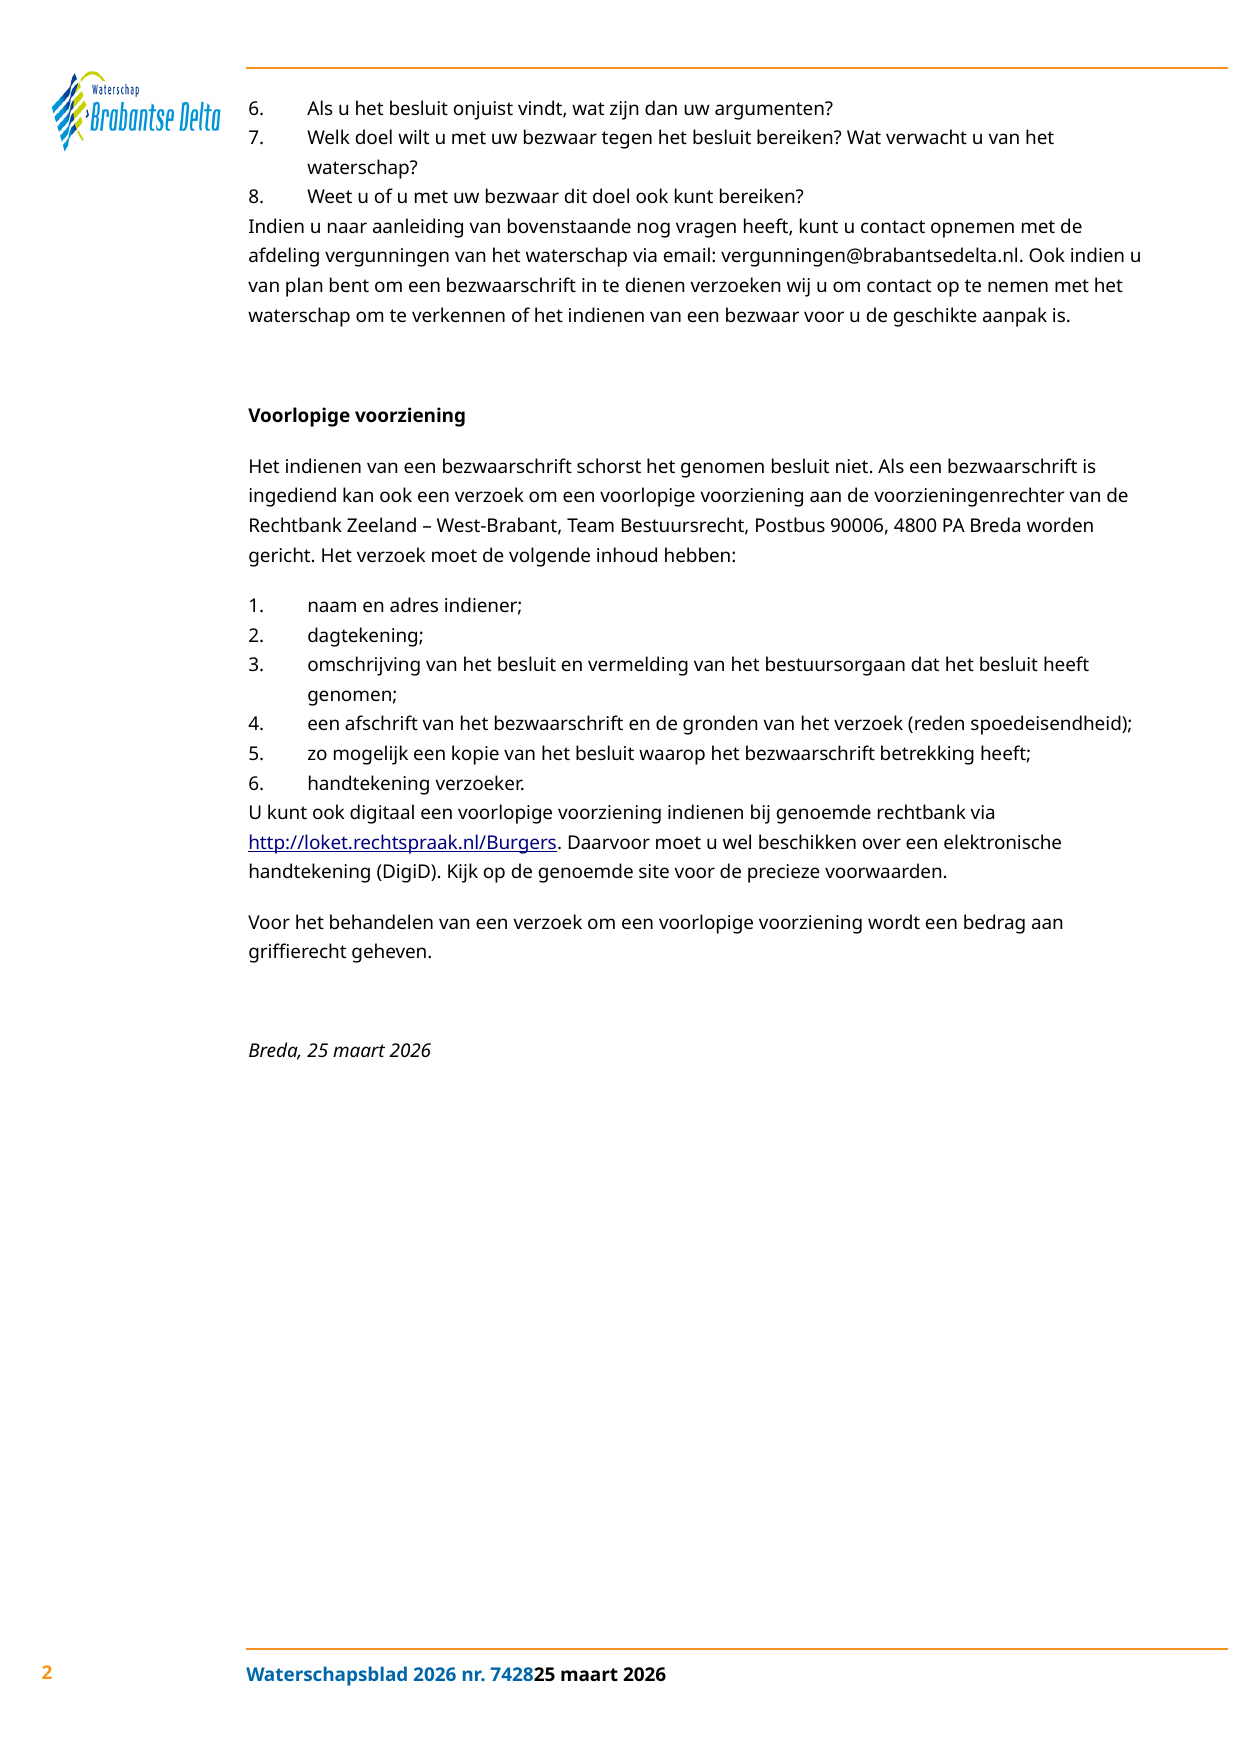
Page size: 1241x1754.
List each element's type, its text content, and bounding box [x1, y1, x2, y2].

list zo mogelijk een kopie van het besluit waarop het bezwaarschrift betrekking heeft; [248, 740, 1152, 766]
text Breda, 25 maart 2026 [248, 1037, 1152, 1062]
list Weet u of u met uw bezwaar dit doel ook kunt bereiken? [248, 183, 1152, 209]
list Welk doel wilt u met uw bezwaar tegen het besluit bereiken? Wat verwacht u van het waterschap? [248, 124, 1152, 180]
text Het indienen van een bezwaarschrift schorst het genomen besluit niet. Als een bezwaarschrift is ingediend kan ook een verzoek om een voorlopige voorziening aan de voorzieningenrechter van de Rechtbank Zeeland – West-Brabant, Team Bestuursrecht, Postbus 90006, 4800 PA Breda worden gericht. Het verzoek moet de volgende inhoud hebben: [248, 453, 1152, 568]
text U kunt ook digitaal een voorlopige voorziening indienen bij genoemde rechtbank via http://loket.rechtspraak.nl/Burgers. Daarvoor moet u wel beschikken over een elektronische handtekening (DigiD). Kijk op de genoemde site voor de precieze voorwaarden. [248, 799, 1152, 884]
text Voorlopige voorziening [248, 403, 1152, 428]
list een afschrift van het bezwaarschrift en de gronden van het verzoek (reden spoedeisendheid); [248, 711, 1152, 736]
list dagtekening; [248, 622, 1152, 648]
picture [41, 47, 231, 172]
text Voor het behandelen van een verzoek om een voorlopige voorziening wordt een bedrag aan griffierecht geheven. [248, 909, 1152, 964]
list Als u het besluit onjuist vindt, wat zijn dan uw argumenten? [248, 95, 1152, 121]
list omschrijving van het besluit en vermelding van het bestuursorgaan dat het besluit heeft genomen; [248, 651, 1152, 707]
list naam en adres indiener; [248, 592, 1152, 618]
list handtekening verzoeker. [248, 770, 1152, 796]
text Indien u naar aanleiding van bovenstaande nog vragen heeft, kunt u contact opnemen met de afdeling vergunningen van het waterschap via email: vergunningen@brabantsedelta.nl. Ook indien u van plan bent om een bezwaarschrift in te dienen verzoeken wij u om contact op te nemen met het waterschap om te verkennen of het indienen van een bezwaar voor u de geschikte aanpak is. [248, 213, 1152, 328]
